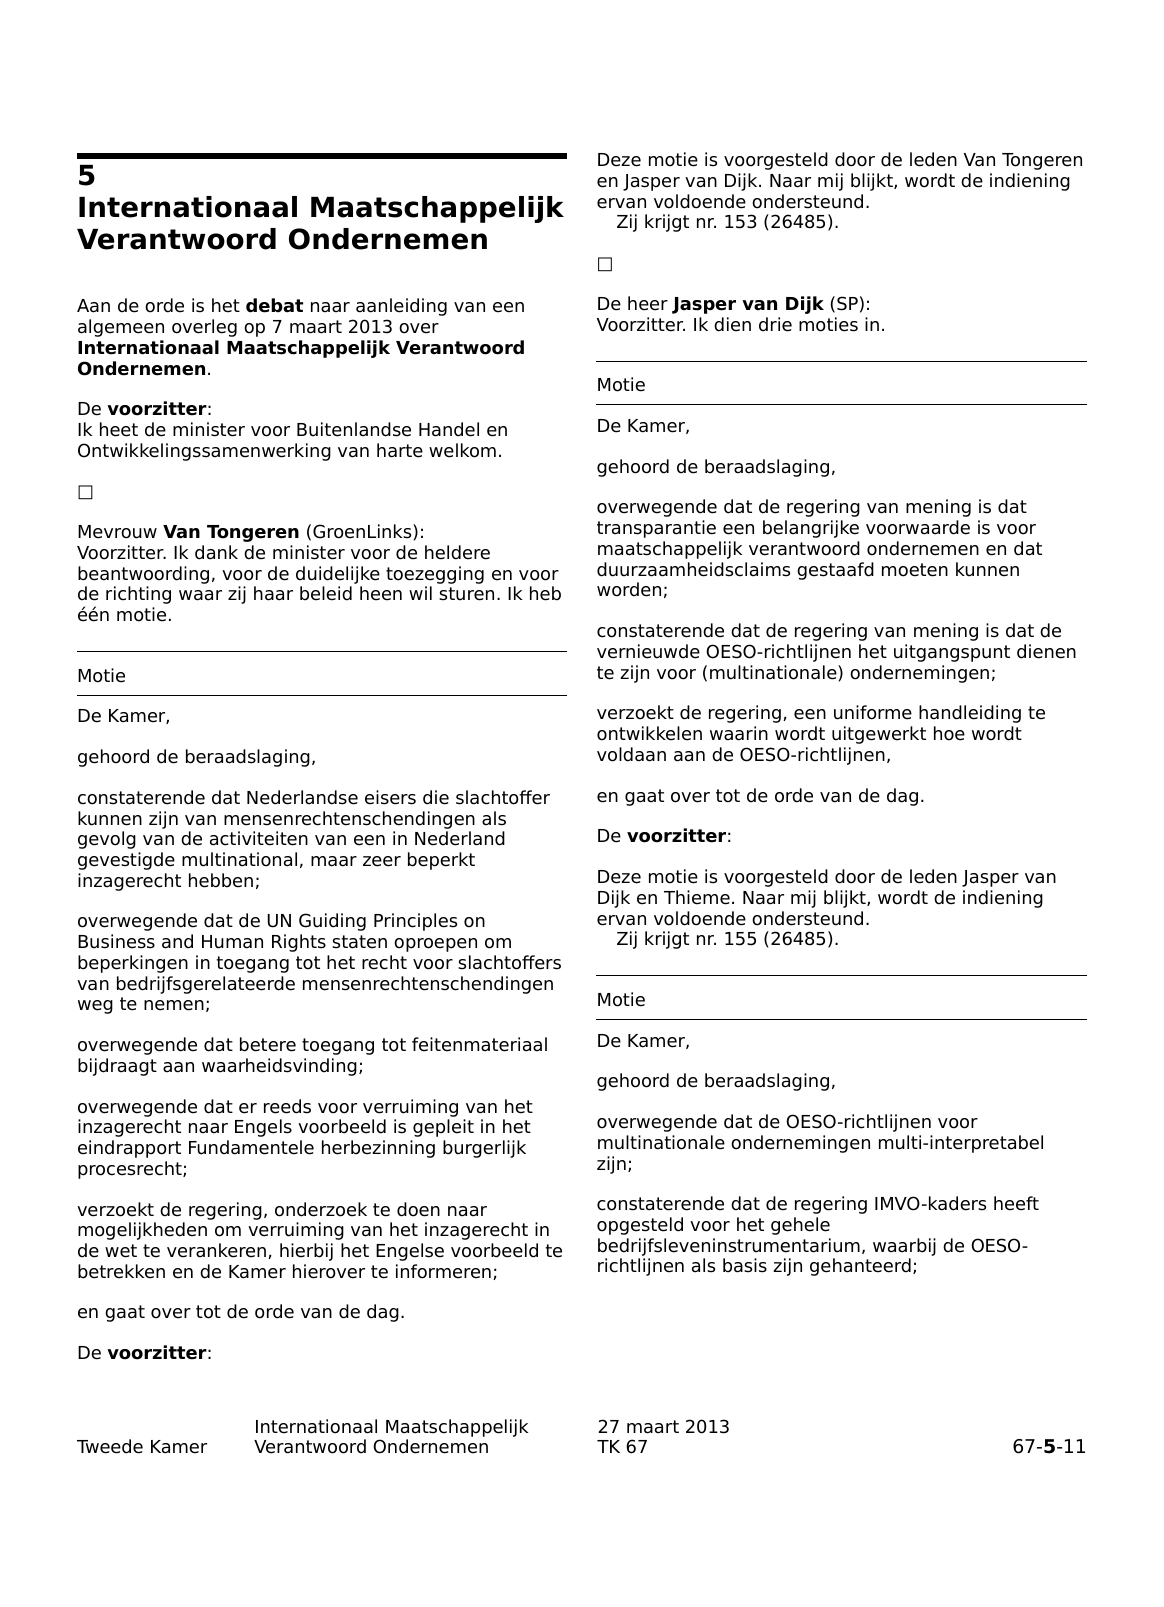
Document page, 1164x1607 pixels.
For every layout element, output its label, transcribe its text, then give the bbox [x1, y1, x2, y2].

text Aan de orde is het debat naar aanleiding van een algemeen overleg op 7 maart 2013 over Internationaal Maatschappelijk Verantwoord Ondernemen. [77, 296, 567, 379]
text overwegende dat de UN Guiding Principles on Business and Human Rights staten oproepen om beperkingen in toegang tot het recht voor slachtoffers van bedrijfsgerelateerde mensenrechtenschendingen weg te nemen; [77, 911, 567, 1015]
text gehoord de beraadslaging, [596, 1071, 1087, 1092]
text Voorzitter. Ik dank de minister voor de heldere beantwoording, voor de duidelijke toezegging en voor de richting waar zij haar beleid heen wil sturen. Ik heb één motie. [77, 543, 567, 626]
text De voorzitter: [77, 1343, 567, 1364]
text en gaat over tot de orde van de dag. [77, 1302, 567, 1323]
text Mevrouw Van Tongeren (GroenLinks): [77, 522, 567, 543]
text overwegende dat er reeds voor verruiming van het inzagerecht naar Engels voorbeeld is gepleit in het eindrapport Fundamentele herbezinning burgerlijk procesrecht; [77, 1096, 567, 1179]
text Motie [596, 375, 1087, 396]
text verzoekt de regering, onderzoek te doen naar mogelijkheden om verruiming van het inzagerecht in de wet te verankeren, hierbij het Engelse voorbeeld te betrekken en de Kamer hierover te informeren; [77, 1199, 567, 1282]
text Ik heet de minister voor Buitenlandse Handel en Ontwikkelingssamenwerking van harte welkom. [77, 420, 567, 461]
text De Kamer, [596, 416, 1087, 437]
text overwegende dat de regering van mening is dat transparantie een belangrijke voorwaarde is voor maatschappelijk verantwoord ondernemen en dat duurzaamheidsclaims gestaafd moeten kunnen worden; [596, 497, 1087, 601]
title 5 Internationaal Maatschappelijk Verantwoord Ondernemen [77, 159, 567, 256]
text De Kamer, [596, 1030, 1087, 1051]
text □ [596, 253, 1087, 274]
text gehoord de beraadslaging, [77, 747, 567, 768]
text Deze motie is voorgesteld door de leden Van Tongeren en Jasper van Dijk. Naar mij blijkt, wordt de indiening ervan voldoende ondersteund. [596, 150, 1087, 212]
text Zij krijgt nr. 153 (26485). [596, 212, 1087, 233]
text De Kamer, [77, 706, 567, 727]
text constaterende dat de regering IMVO-kaders heeft opgesteld voor het gehele bedrijfsleveninstrumentarium, waarbij de OESO-richtlijnen als basis zijn gehanteerd; [596, 1194, 1087, 1277]
text De heer Jasper van Dijk (SP): [596, 294, 1087, 314]
text verzoekt de regering, een uniforme handleiding te ontwikkelen waarin wordt uitgewerkt hoe wordt voldaan aan de OESO-richtlijnen, [596, 703, 1087, 765]
text De voorzitter: [596, 826, 1087, 847]
text overwegende dat betere toegang tot feitenmateriaal bijdraagt aan waarheidsvinding; [77, 1035, 567, 1076]
text Zij krijgt nr. 155 (26485). [596, 929, 1087, 950]
text overwegende dat de OESO-richtlijnen voor multinationale ondernemingen multi-interpretabel zijn; [596, 1112, 1087, 1174]
text De voorzitter: [77, 399, 567, 420]
text Motie [77, 666, 567, 686]
text □ [77, 481, 567, 502]
text constaterende dat Nederlandse eisers die slachtoffer kunnen zijn van mensenrechtenschendingen als gevolg van de activiteiten van een in Nederland gevestigde multinational, maar zeer beperkt inzagerecht hebben; [77, 788, 567, 891]
text gehoord de beraadslaging, [596, 457, 1087, 477]
text constaterende dat de regering van mening is dat de vernieuwde OESO-richtlijnen het uitgangspunt dienen te zijn voor (multinationale) ondernemingen; [596, 621, 1087, 683]
text Motie [596, 990, 1087, 1010]
text en gaat over tot de orde van de dag. [596, 785, 1087, 806]
text Deze motie is voorgesteld door de leden Jasper van Dijk en Thieme. Naar mij blijkt, wordt de indiening ervan voldoende ondersteund. [596, 867, 1087, 929]
text Voorzitter. Ik dien drie moties in. [596, 314, 1087, 335]
